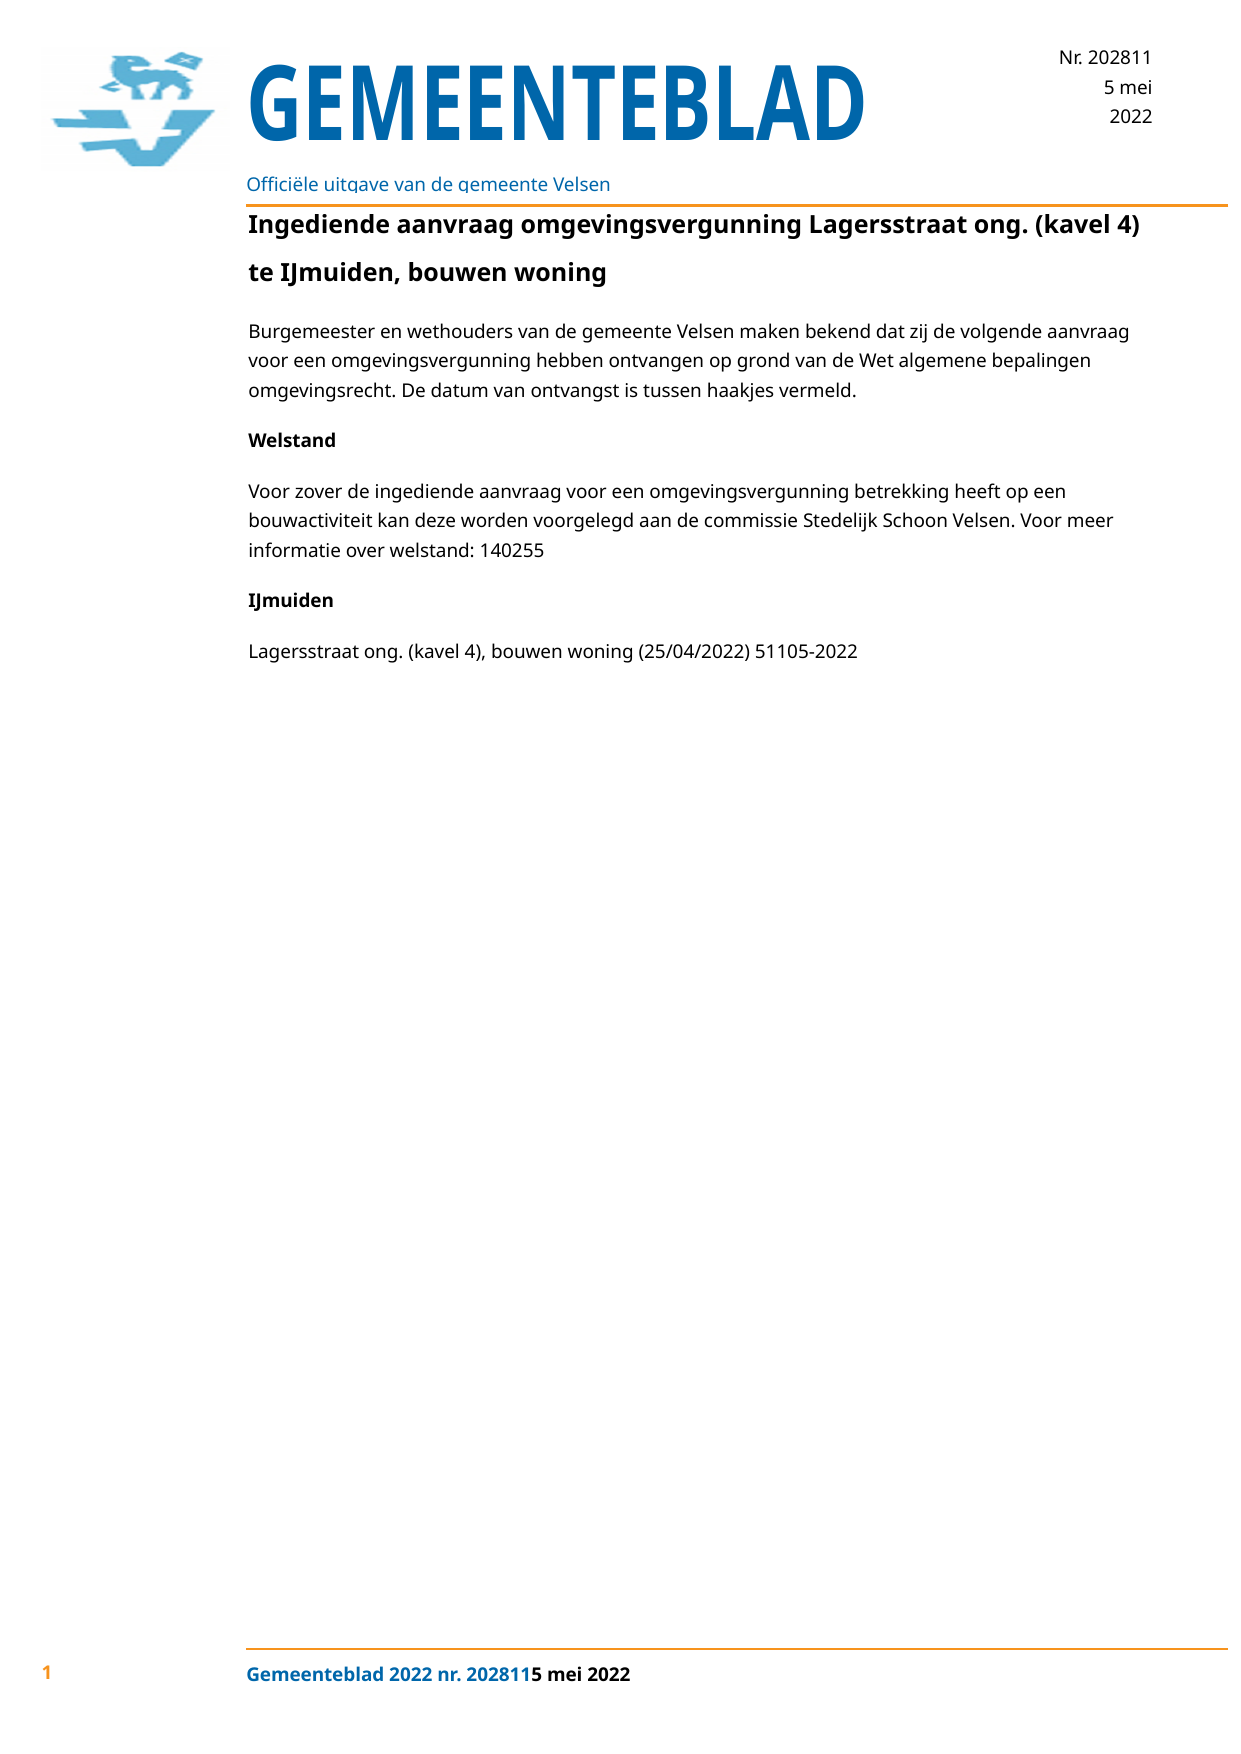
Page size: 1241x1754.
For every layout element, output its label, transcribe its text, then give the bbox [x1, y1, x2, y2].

text Welstand [248, 427, 1152, 453]
text IJmuiden [248, 587, 1152, 613]
text Voor zover de ingediende aanvraag voor een omgevingsvergunning betrekking heeft op een bouwactiviteit kan deze worden voorgelegd aan de commissie Stedelijk Schoon Velsen. Voor meer informatie over welstand: 140255 [248, 478, 1152, 563]
text Burgemeester en wethouders van de gemeente Velsen maken bekend dat zij de volgende aanvraag voor een omgevingsvergunning hebben ontvangen op grond van de Wet algemene bepalingen omgevingsrecht. De datum van ontvangst is tussen haakjes vermeld. [248, 318, 1152, 403]
text Ingediende aanvraag omgevingsvergunning Lagersstraat ong. (kavel 4) te IJmuiden, bouwen woning [248, 207, 1152, 288]
text Lagersstraat ong. (kavel 4), bouwen woning (25/04/2022) 51105-2022 [248, 638, 1152, 664]
picture [41, 47, 231, 172]
